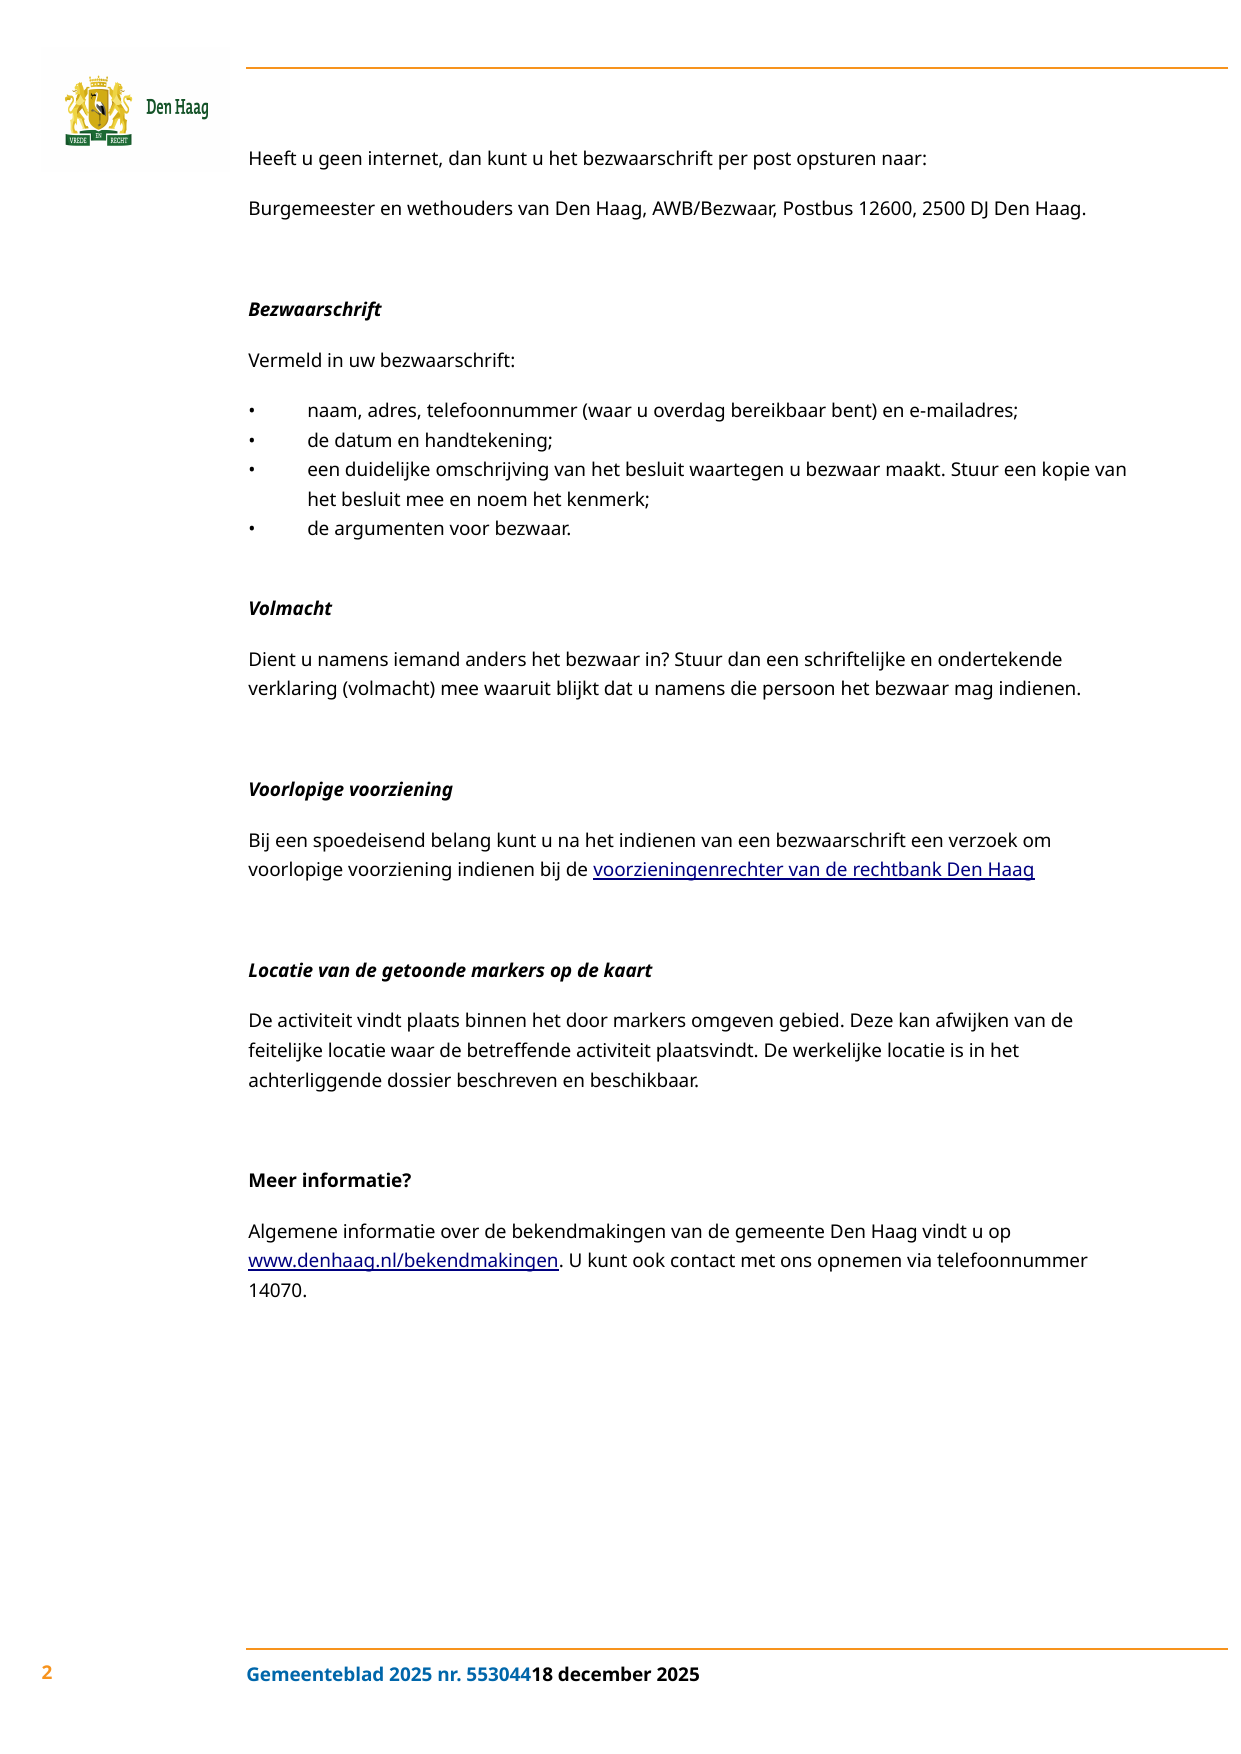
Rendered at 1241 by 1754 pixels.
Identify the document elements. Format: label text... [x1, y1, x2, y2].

list de argumenten voor bezwaar. [248, 516, 1152, 541]
text Volmacht [248, 596, 1152, 621]
text Algemene informatie over de bekendmakingen van de gemeente Den Haag vindt u op www.denhaag.nl/bekendmakingen. U kunt ook contact met ons opnemen via telefoonnummer 14070. [248, 1218, 1152, 1303]
list de datum en handtekening; [248, 427, 1152, 453]
text Burgemeester en wethouders van Den Haag, AWB/Bezwaar, Postbus 12600, 2500 DJ Den Haag. [248, 196, 1152, 221]
text Voorlopige voorziening [248, 776, 1152, 802]
text Vermeld in uw bezwaarschrift: [248, 347, 1152, 373]
list een duidelijke omschrijving van het besluit waartegen u bezwaar maakt. Stuur een kopie van het besluit mee en noem het kenmerk; [248, 456, 1152, 512]
picture [41, 47, 231, 172]
text Bij een spoedeisend belang kunt u na het indienen van een bezwaarschrift een verzoek om voorlopige voorziening indienen bij de voorzieningenrechter van de rechtbank Den Haag [248, 827, 1152, 882]
text De activiteit vindt plaats binnen het door markers omgeven gebied. Deze kan afwijken van de feitelijke locatie waar de betreffende activiteit plaatsvindt. De werkelijke locatie is in het achterliggende dossier beschreven en beschikbaar. [248, 1008, 1152, 1093]
text Bezwaarschrift [248, 296, 1152, 322]
text Dient u namens iemand anders het bezwaar in? Stuur dan een schriftelijke en ondertekende verklaring (volmacht) mee waaruit blijkt dat u namens die persoon het bezwaar mag indienen. [248, 646, 1152, 701]
text Heeft u geen internet, dan kunt u het bezwaarschrift per post opsturen naar: [248, 145, 1152, 171]
list naam, adres, telefoonnummer (waar u overdag bereikbaar bent) en e-mailadres; [248, 397, 1152, 423]
text Locatie van de getoonde markers op de kaart [248, 957, 1152, 983]
text Meer informatie? [248, 1168, 1152, 1193]
